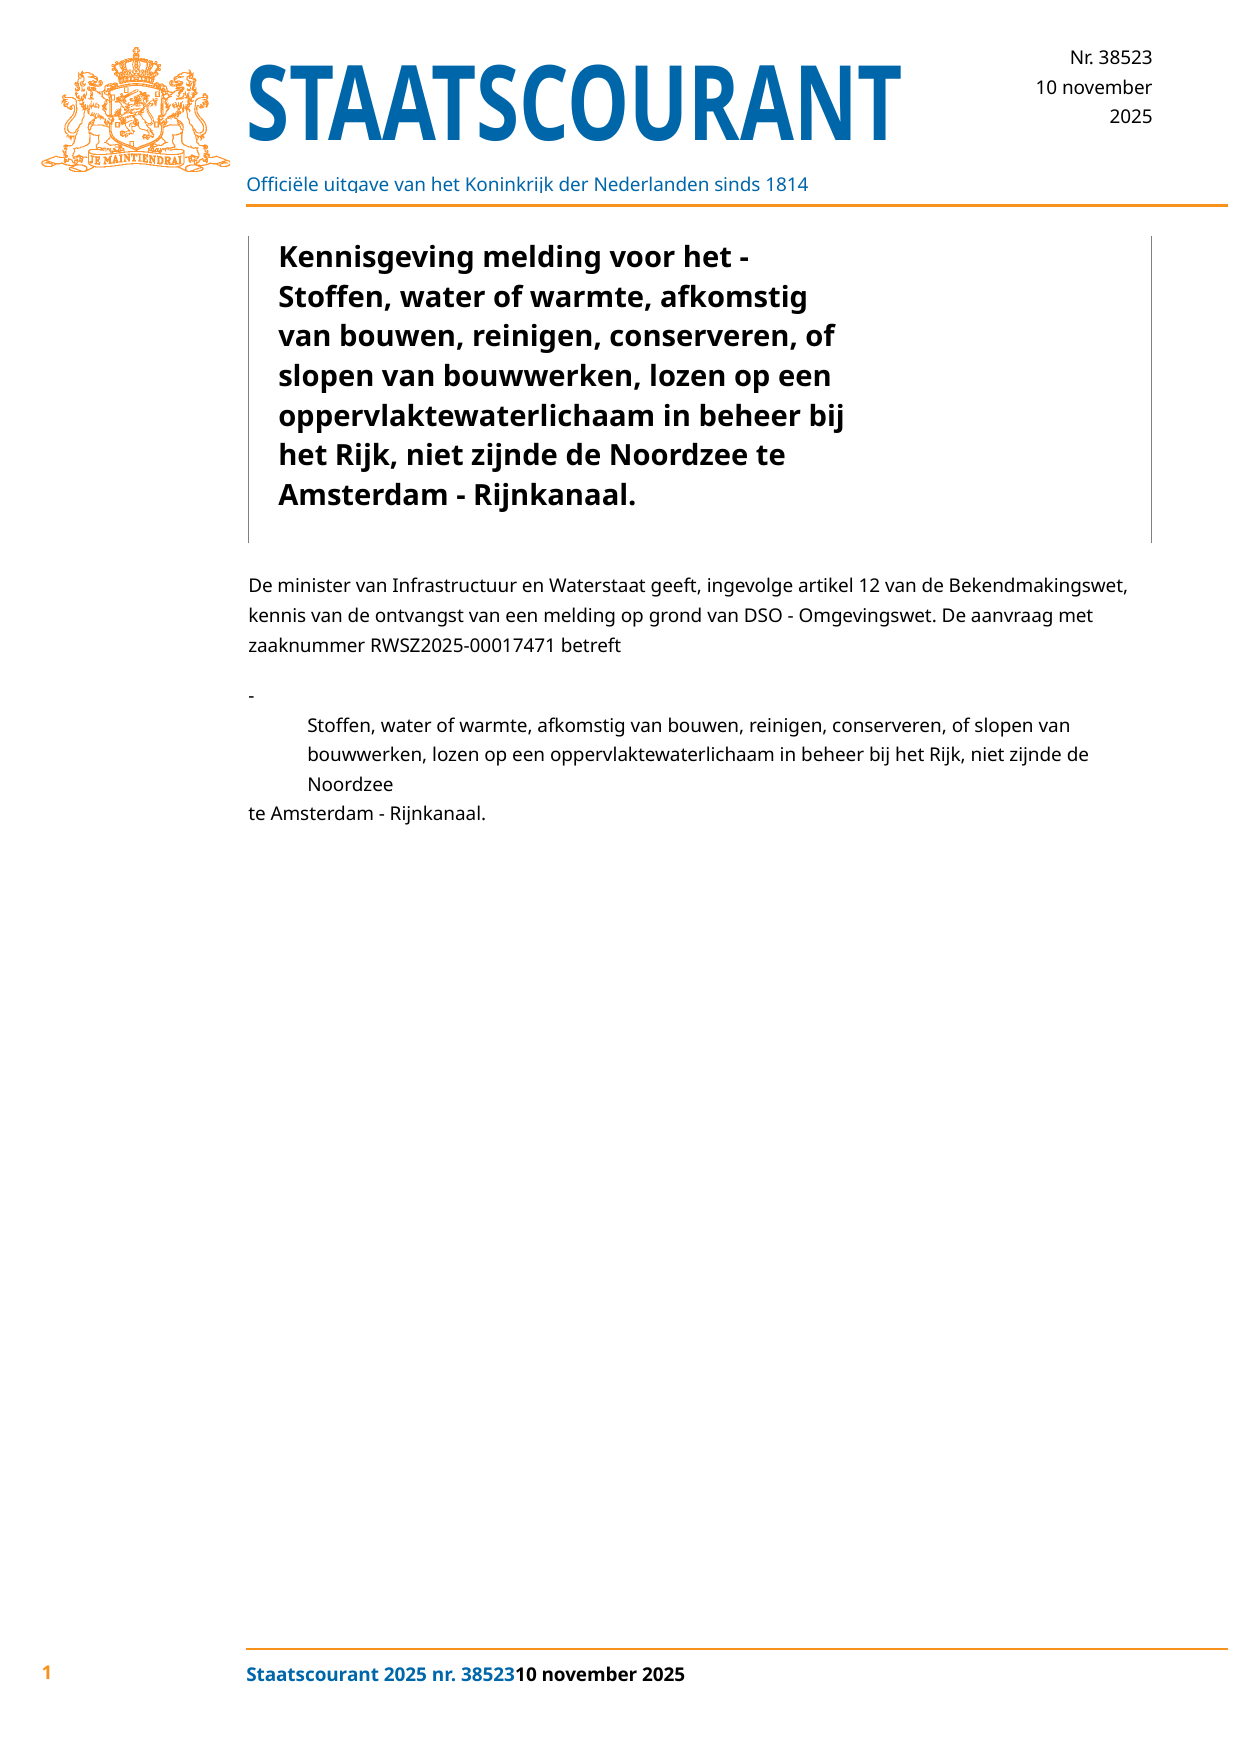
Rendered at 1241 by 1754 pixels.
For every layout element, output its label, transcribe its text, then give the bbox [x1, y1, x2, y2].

text De minister van Infrastructuur en Waterstaat geeft, ingevolge artikel 12 van de Bekendmakingswet, kennis van de ontvangst van een melding op grond van DSO - Omgevingswet. De aanvraag met zaaknummer RWSZ2025-00017471 betreft [248, 573, 1152, 658]
text te Amsterdam - Rijnkanaal. [248, 801, 1152, 826]
table_header [850, 236, 912, 413]
picture [912, 236, 1090, 414]
table_header Kennisgeving melding voor het -Stoffen, water of warmte, afkomstig van bouwen, reinigen, conserveren, of slopen van bouwwerken, lozen op een oppervlaktewaterlichaam in beheer bij het Rijk, niet zijnde de Noordzee te Amsterdam - Rijnkanaal. [249, 236, 850, 543]
list Stoffen, water of warmte, afkomstig van bouwen, reinigen, conserveren, of slopen van bouwwerken, lozen op een oppervlaktewaterlichaam in beheer bij het Rijk, niet zijnde de Noordzee [248, 712, 1152, 797]
table_header [850, 414, 1151, 543]
table_header [1090, 236, 1151, 413]
picture [41, 47, 231, 172]
